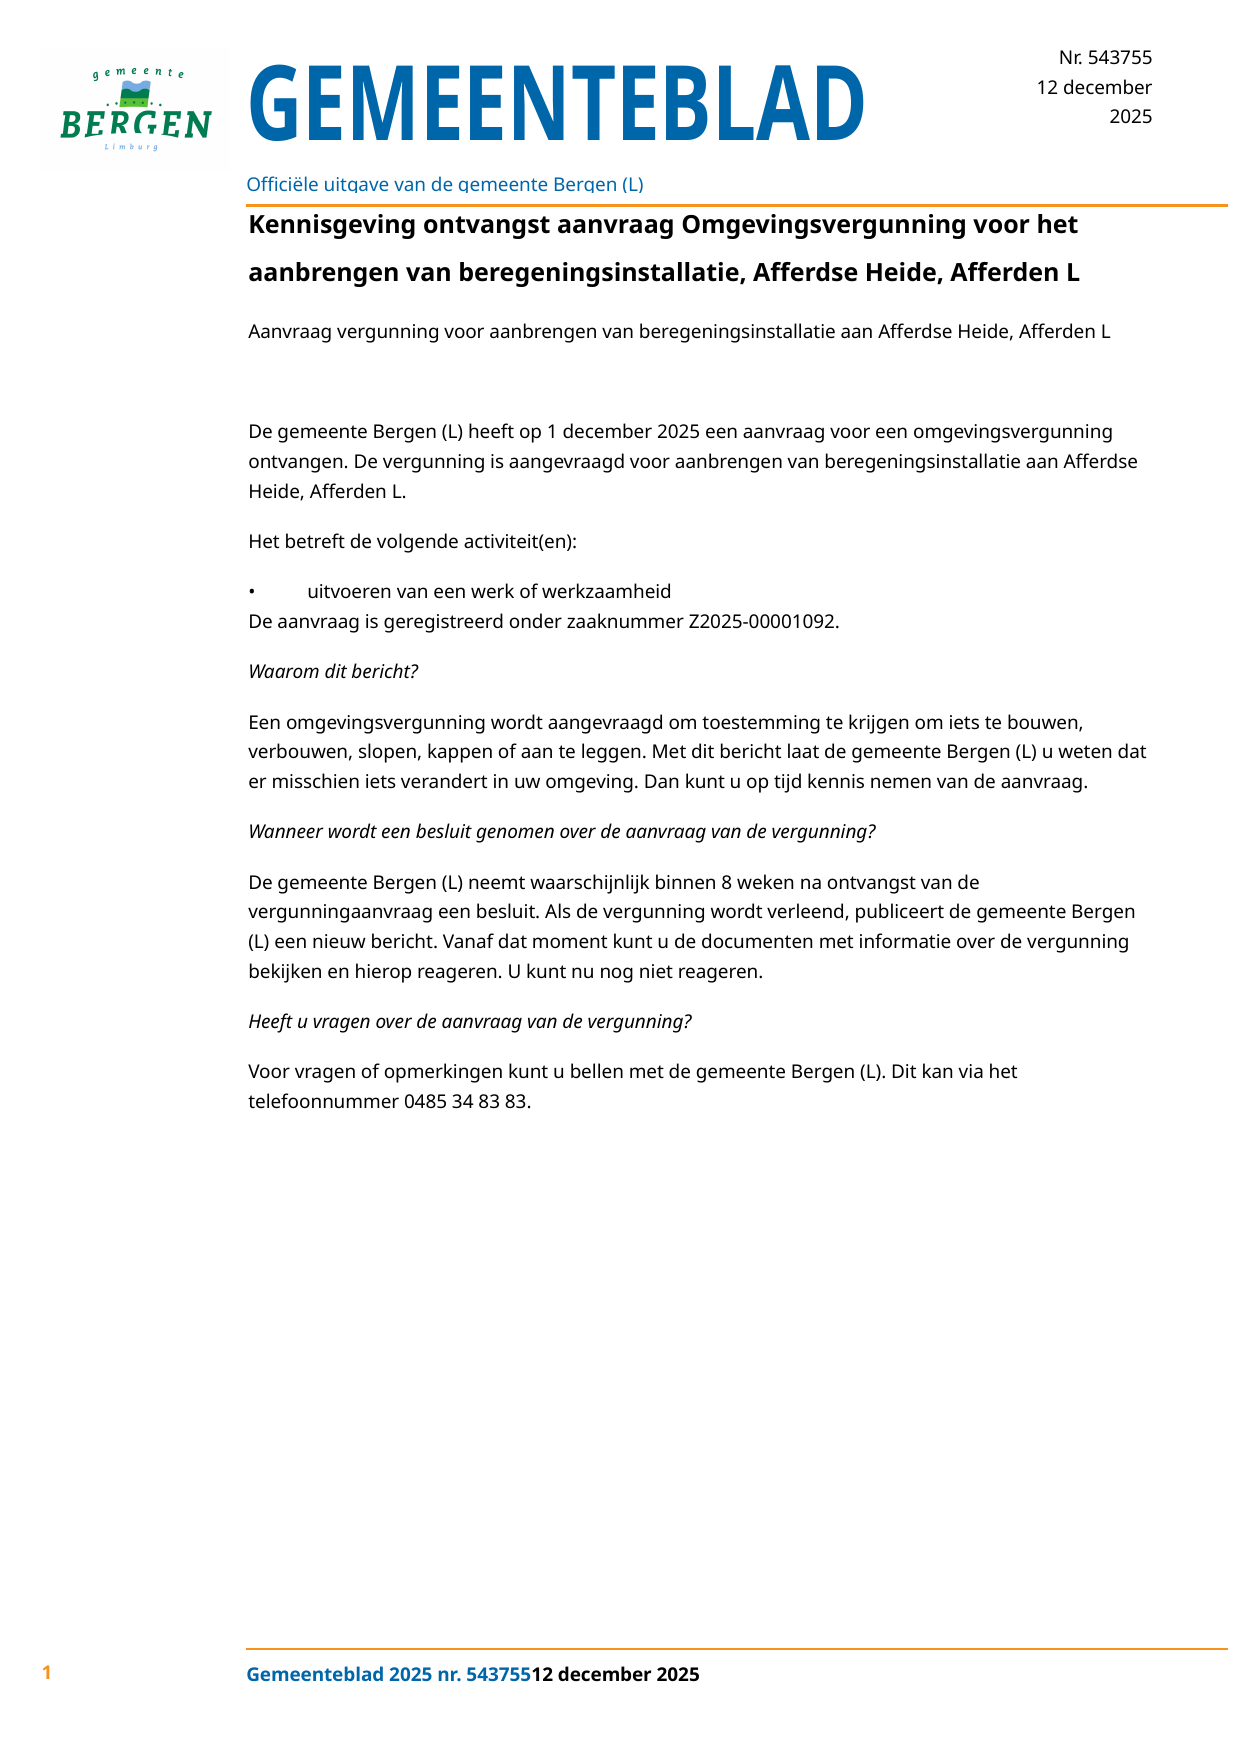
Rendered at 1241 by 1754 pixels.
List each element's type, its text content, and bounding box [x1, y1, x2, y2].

text Heeft u vragen over de aanvraag van de vergunning? [248, 1008, 1152, 1034]
text Wanneer wordt een besluit genomen over de aanvraag van de vergunning? [248, 819, 1152, 844]
text De aanvraag is geregistreerd onder zaaknummer Z2025-00001092. [248, 608, 1152, 634]
text Aanvraag vergunning voor aanbrengen van beregeningsinstallatie aan Afferdse Heide, Afferden L [248, 318, 1152, 344]
text Een omgevingsvergunning wordt aangevraagd om toestemming te krijgen om iets te bouwen, verbouwen, slopen, kappen of aan te leggen. Met dit bericht laat de gemeente Bergen (L) u weten dat er misschien iets verandert in uw omgeving. Dan kunt u op tijd kennis nemen van de aanvraag. [248, 709, 1152, 794]
text Voor vragen of opmerkingen kunt u bellen met de gemeente Bergen (L). Dit kan via het telefoonnummer 0485 34 83 83. [248, 1059, 1152, 1114]
text De gemeente Bergen (L) neemt waarschijnlijk binnen 8 weken na ontvangst van de vergunningaanvraag een besluit. Als de vergunning wordt verleend, publiceert de gemeente Bergen (L) een nieuw bericht. Vanaf dat moment kunt u de documenten met informatie over de vergunning bekijken en hierop reageren. U kunt nu nog niet reageren. [248, 869, 1152, 984]
text Kennisgeving ontvangst aanvraag Omgevingsvergunning voor het aanbrengen van beregeningsinstallatie, Afferdse Heide, Afferden L [248, 207, 1152, 288]
text De gemeente Bergen (L) heeft op 1 december 2025 een aanvraag voor een omgevingsvergunning ontvangen. De vergunning is aangevraagd voor aanbrengen van beregeningsinstallatie aan Afferdse Heide, Afferden L. [248, 419, 1152, 504]
text Waarom dit bericht? [248, 659, 1152, 684]
picture [41, 47, 231, 172]
text Het betreft de volgende activiteit(en): [248, 528, 1152, 554]
list uitvoeren van een werk of werkzaamheid [248, 579, 1152, 604]
